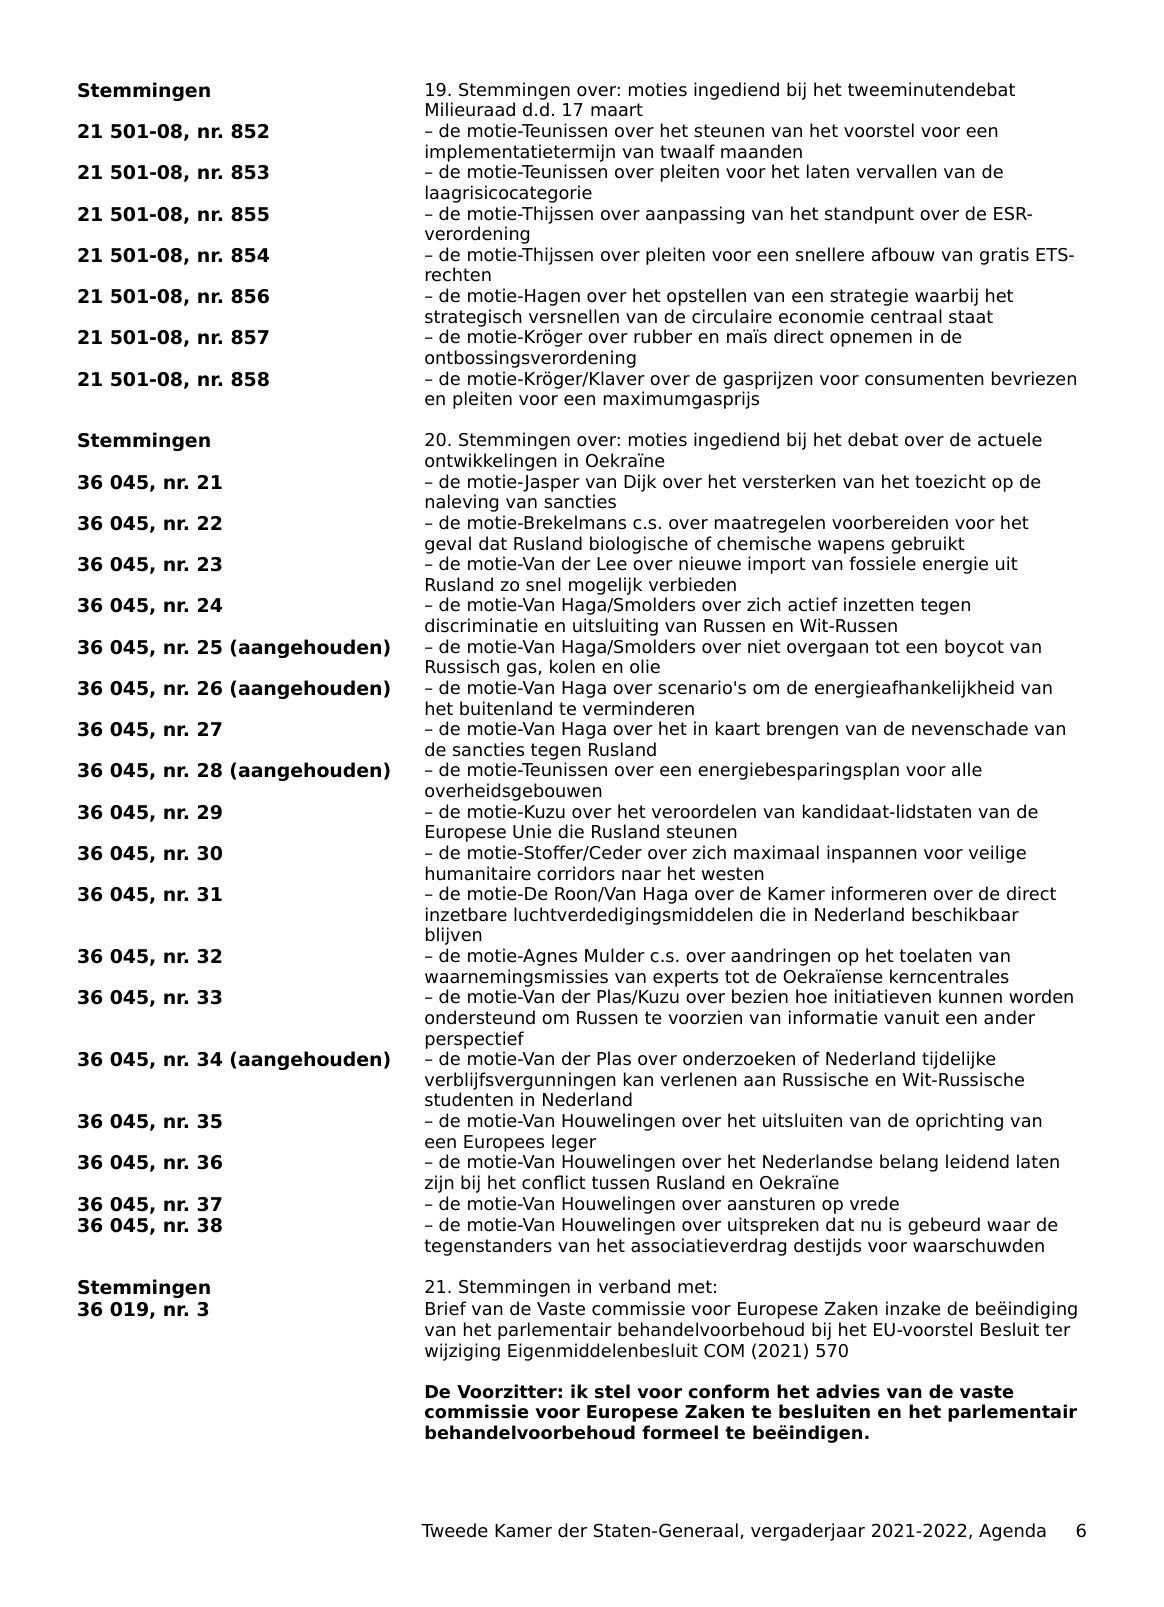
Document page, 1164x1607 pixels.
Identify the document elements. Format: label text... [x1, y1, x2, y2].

table_cell 21 501-08, nr. 858 [77, 369, 401, 410]
table_cell 36 045, nr. 24 [77, 595, 401, 637]
table_cell – de motie-Van der Plas over onderzoeken of Nederland tijdelijke verblijfsvergunningen kan verlenen aan Russische en Wit-Russische studenten in Nederland [418, 1049, 1087, 1111]
table_cell [401, 1049, 418, 1111]
table_cell [401, 121, 418, 162]
table_cell [401, 1111, 418, 1152]
table_cell 36 045, nr. 25 (aangehouden) [77, 637, 401, 678]
table_cell – de motie-Brekelmans c.s. over maatregelen voorbereiden voor het geval dat Rusland biologische of chemische wapens gebruikt [418, 513, 1087, 554]
table_cell – de motie-Van Houwelingen over het Nederlandse belang leidend laten zijn bij het conflict tussen Rusland en Oekraïne [418, 1152, 1087, 1193]
table_cell [77, 410, 401, 430]
table_cell – de motie-Agnes Mulder c.s. over aandringen op het toelaten van waarnemingsmissies van experts tot de Oekraïense kerncentrales [418, 946, 1087, 987]
table_cell 36 045, nr. 22 [77, 513, 401, 554]
table_cell [401, 843, 418, 884]
table_cell [418, 1444, 1087, 1464]
table_cell [401, 678, 418, 719]
table_cell – de motie-Stoffer/Ceder over zich maximaal inspannen voor veilige humanitaire corridors naar het westen [418, 843, 1087, 884]
table_cell – de motie-De Roon/Van Haga over de Kamer informeren over de direct inzetbare luchtverdedigingsmiddelen die in Nederland beschikbaar blijven [418, 884, 1087, 946]
table_cell [401, 987, 418, 1049]
table_cell – de motie-Thijssen over aanpassing van het standpunt over de ESR-verordening [418, 204, 1087, 245]
table_cell – de motie-Thijssen over pleiten voor een snellere afbouw van gratis ETS-rechten [418, 245, 1087, 286]
table_cell 21 501-08, nr. 857 [77, 327, 401, 368]
table_cell [401, 1194, 418, 1215]
table_cell [401, 1257, 418, 1277]
table_cell – de motie-Van der Plas/Kuzu over bezien hoe initiatieven kunnen worden ondersteund om Russen te voorzien van informatie vanuit een ander perspectief [418, 987, 1087, 1049]
table_cell – de motie-Hagen over het opstellen van een strategie waarbij het strategisch versnellen van de circulaire economie centraal staat [418, 286, 1087, 327]
table_cell [418, 1257, 1087, 1277]
table_cell 36 045, nr. 32 [77, 946, 401, 987]
table_cell [401, 802, 418, 843]
table_cell 21 501-08, nr. 852 [77, 121, 401, 162]
table_cell 36 045, nr. 36 [77, 1152, 401, 1193]
table_cell 36 045, nr. 33 [77, 987, 401, 1049]
table_cell [401, 59, 418, 80]
table_cell – de motie-Kröger/Klaver over de gasprijzen voor consumenten bevriezen en pleiten voor een maximumgasprijs [418, 369, 1087, 410]
table_cell [401, 719, 418, 760]
table_cell [401, 369, 418, 410]
table_cell 21 501-08, nr. 854 [77, 245, 401, 286]
table_cell [77, 1361, 401, 1382]
table_cell [401, 1361, 418, 1382]
table_cell [401, 637, 418, 678]
table_cell [401, 472, 418, 513]
table_cell [401, 595, 418, 637]
table_cell – de motie-Kuzu over het veroordelen van kandidaat-lidstaten van de Europese Unie die Rusland steunen [418, 802, 1087, 843]
table_cell [401, 162, 418, 203]
table_cell 21 501-08, nr. 856 [77, 286, 401, 327]
table_cell Stemmingen [77, 80, 401, 121]
table_cell 21 501-08, nr. 853 [77, 162, 401, 203]
table_cell [401, 286, 418, 327]
table_cell [401, 946, 418, 987]
table_cell – de motie-Van Haga over scenario's om de energieafhankelijkheid van het buitenland te verminderen [418, 678, 1087, 719]
table_cell [401, 554, 418, 595]
table_cell [401, 1277, 418, 1299]
table_cell – de motie-Van Houwelingen over het uitsluiten van de oprichting van een Europees leger [418, 1111, 1087, 1152]
table_cell – de motie-Jasper van Dijk over het versterken van het toezicht op de naleving van sancties [418, 472, 1087, 513]
table_cell [401, 410, 418, 430]
table_cell 36 045, nr. 30 [77, 843, 401, 884]
table_cell [401, 1152, 418, 1193]
table_cell – de motie-Teunissen over het steunen van het voorstel voor een implementatietermijn van twaalf maanden [418, 121, 1087, 162]
table_cell [401, 884, 418, 946]
table_cell [77, 1257, 401, 1277]
table_cell [77, 1444, 401, 1464]
table_cell 36 045, nr. 38 [77, 1215, 401, 1257]
table_cell – de motie-Van Haga/Smolders over zich actief inzetten tegen discriminatie en uitsluiting van Russen en Wit-Russen [418, 595, 1087, 637]
table_cell 21 501-08, nr. 855 [77, 204, 401, 245]
table_cell [401, 204, 418, 245]
table_cell Brief van de Vaste commissie voor Europese Zaken inzake de beëindiging van het parlementair behandelvoorbehoud bij het EU-voorstel Besluit ter wijziging Eigenmiddelenbesluit COM (2021) 570 [418, 1299, 1087, 1361]
table_cell [418, 1361, 1087, 1382]
table_cell [418, 59, 1087, 80]
table_cell – de motie-Kröger over rubber en maïs direct opnemen in de ontbossingsverordening [418, 327, 1087, 368]
table_cell – de motie-Van Houwelingen over uitspreken dat nu is gebeurd waar de tegenstanders van het associatieverdrag destijds voor waarschuwden [418, 1215, 1087, 1257]
table_cell [401, 760, 418, 802]
table_cell – de motie-Van der Lee over nieuwe import van fossiele energie uit Rusland zo snel mogelijk verbieden [418, 554, 1087, 595]
table_cell 36 045, nr. 29 [77, 802, 401, 843]
table_cell 21. Stemmingen in verband met: [418, 1277, 1087, 1299]
table_cell Stemmingen [77, 1277, 401, 1299]
table_cell [401, 1444, 418, 1464]
table_cell – de motie-Teunissen over een energiebesparingsplan voor alle overheidsgebouwen [418, 760, 1087, 802]
table_cell – de motie-Van Haga/Smolders over niet overgaan tot een boycot van Russisch gas, kolen en olie [418, 637, 1087, 678]
table_cell 36 045, nr. 28 (aangehouden) [77, 760, 401, 802]
table_cell [401, 513, 418, 554]
table_cell [401, 327, 418, 368]
table_cell Stemmingen [77, 430, 401, 472]
table_cell 19. Stemmingen over: moties ingediend bij het tweeminutendebat Milieuraad d.d. 17 maart [418, 80, 1087, 121]
table_cell [77, 59, 401, 80]
table_cell 36 019, nr. 3 [77, 1299, 401, 1361]
table_cell – de motie-Teunissen over pleiten voor het laten vervallen van de laagrisicocategorie [418, 162, 1087, 203]
table_cell 36 045, nr. 23 [77, 554, 401, 595]
table_cell [401, 1299, 418, 1361]
table_cell [401, 430, 418, 472]
table_cell [401, 1215, 418, 1257]
table_cell [77, 1382, 401, 1444]
table_cell 36 045, nr. 37 [77, 1194, 401, 1215]
table_cell De Voorzitter: ik stel voor conform het advies van de vaste commissie voor Europese Zaken te besluiten en het parlementair behandelvoorbehoud formeel te beëindigen. [418, 1382, 1087, 1444]
table_cell 20. Stemmingen over: moties ingediend bij het debat over de actuele ontwikkelingen in Oekraïne [418, 430, 1087, 472]
table_cell [401, 245, 418, 286]
table_cell 36 045, nr. 35 [77, 1111, 401, 1152]
table_cell 36 045, nr. 31 [77, 884, 401, 946]
table_cell [401, 1382, 418, 1444]
table_cell [401, 80, 418, 121]
table_cell 36 045, nr. 34 (aangehouden) [77, 1049, 401, 1111]
table_cell 36 045, nr. 26 (aangehouden) [77, 678, 401, 719]
table_cell 36 045, nr. 27 [77, 719, 401, 760]
table_cell [418, 410, 1087, 430]
table_cell – de motie-Van Haga over het in kaart brengen van de nevenschade van de sancties tegen Rusland [418, 719, 1087, 760]
table_cell 36 045, nr. 21 [77, 472, 401, 513]
table_cell – de motie-Van Houwelingen over aansturen op vrede [418, 1194, 1087, 1215]
